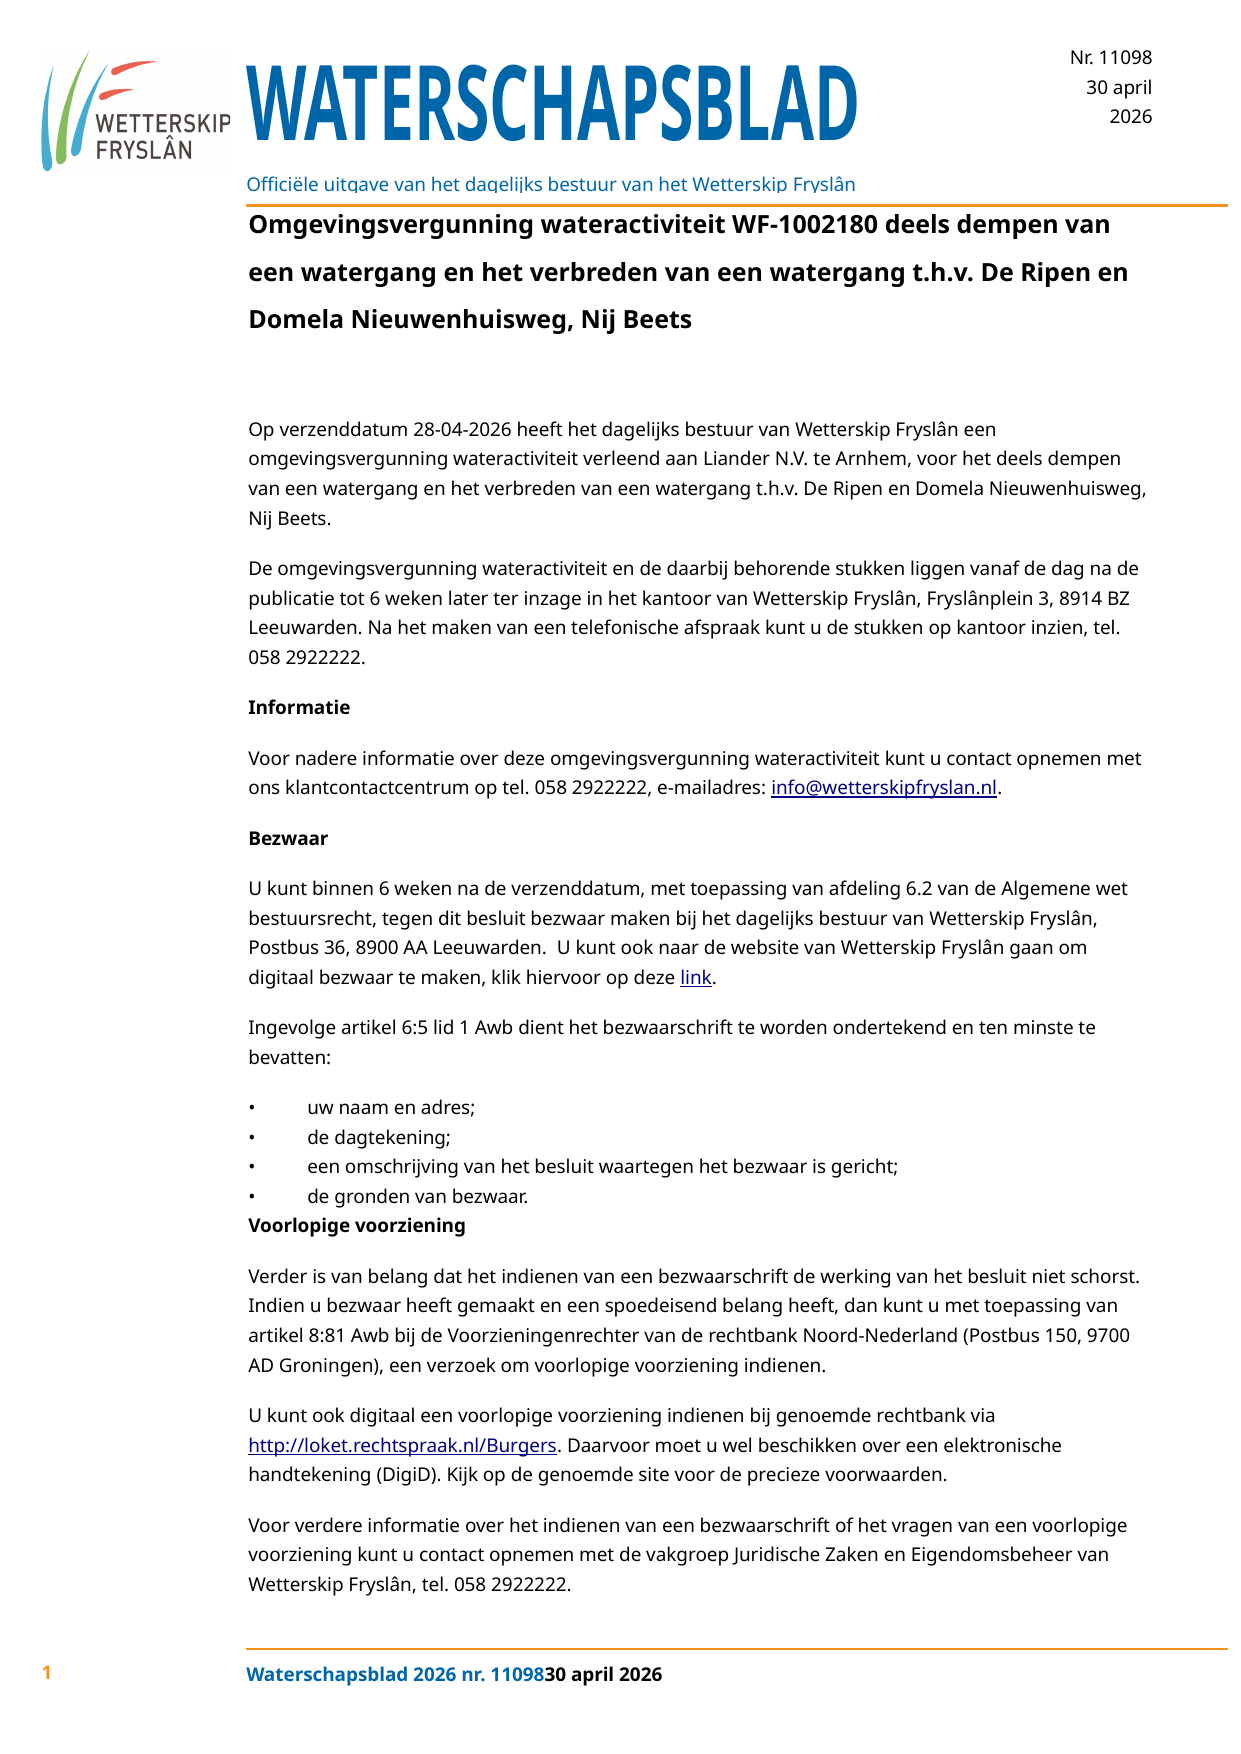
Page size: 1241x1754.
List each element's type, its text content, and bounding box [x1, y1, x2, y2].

text U kunt binnen 6 weken na de verzenddatum, met toepassing van afdeling 6.2 van de Algemene wet bestuursrecht, tegen dit besluit bezwaar maken bij het dagelijks bestuur van Wetterskip Fryslân, Postbus 36, 8900 AA Leeuwarden. U kunt ook naar de website van Wetterskip Fryslân gaan om digitaal bezwaar te maken, klik hiervoor op deze link. [248, 875, 1152, 989]
list de dagtekening; [248, 1124, 1152, 1149]
text Bezwaar [248, 825, 1152, 850]
text Informatie [248, 694, 1152, 720]
text U kunt ook digitaal een voorlopige voorziening indienen bij genoemde rechtbank via http://loket.rechtspraak.nl/Burgers. Daarvoor moet u wel beschikken over een elektronische handtekening (DigiD). Kijk op de genoemde site voor de precieze voorwaarden. [248, 1402, 1152, 1487]
list uw naam en adres; [248, 1094, 1152, 1120]
text Ingevolge artikel 6:5 lid 1 Awb dient het bezwaarschrift te worden ondertekend en ten minste te bevatten: [248, 1014, 1152, 1069]
text Verder is van belang dat het indienen van een bezwaarschrift de werking van het besluit niet schorst. Indien u bezwaar heeft gemaakt en een spoedeisend belang heeft, dan kunt u met toepassing van artikel 8:81 Awb bij de Voorzieningenrechter van de rechtbank Noord-Nederland (Postbus 150, 9700 AD Groningen), een verzoek om voorlopige voorziening indienen. [248, 1263, 1152, 1377]
text Voorlopige voorziening [248, 1213, 1152, 1238]
text Op verzenddatum 28-04-2026 heeft het dagelijks bestuur van Wetterskip Fryslân een omgevingsvergunning wateractiviteit verleend aan Liander N.V. te Arnhem, voor het deels dempen van een watergang en het verbreden van een watergang t.h.v. De Ripen en Domela Nieuwenhuisweg, Nij Beets. [248, 416, 1152, 530]
text Omgevingsvergunning wateractiviteit WF-1002180 deels dempen van een watergang en het verbreden van een watergang t.h.v. De Ripen en Domela Nieuwenhuisweg, Nij Beets [248, 207, 1152, 336]
list een omschrijving van het besluit waartegen het bezwaar is gericht; [248, 1153, 1152, 1179]
text Voor verdere informatie over het indienen van een bezwaarschrift of het vragen van een voorlopige voorziening kunt u contact opnemen met de vakgroep Juridische Zaken en Eigendomsbeheer van Wetterskip Fryslân, tel. 058 2922222. [248, 1512, 1152, 1597]
text Voor nadere informatie over deze omgevingsvergunning wateractiviteit kunt u contact opnemen met ons klantcontactcentrum op tel. 058 2922222, e-mailadres: info@wetterskipfryslan.nl. [248, 745, 1152, 800]
picture [41, 47, 231, 172]
list de gronden van bezwaar. [248, 1183, 1152, 1209]
text De omgevingsvergunning wateractiviteit en de daarbij behorende stukken liggen vanaf de dag na de publicatie tot 6 weken later ter inzage in het kantoor van Wetterskip Fryslân, Fryslânplein 3, 8914 BZ Leeuwarden. Na het maken van een telefonische afspraak kunt u de stukken op kantoor inzien, tel. 058 2922222. [248, 555, 1152, 669]
